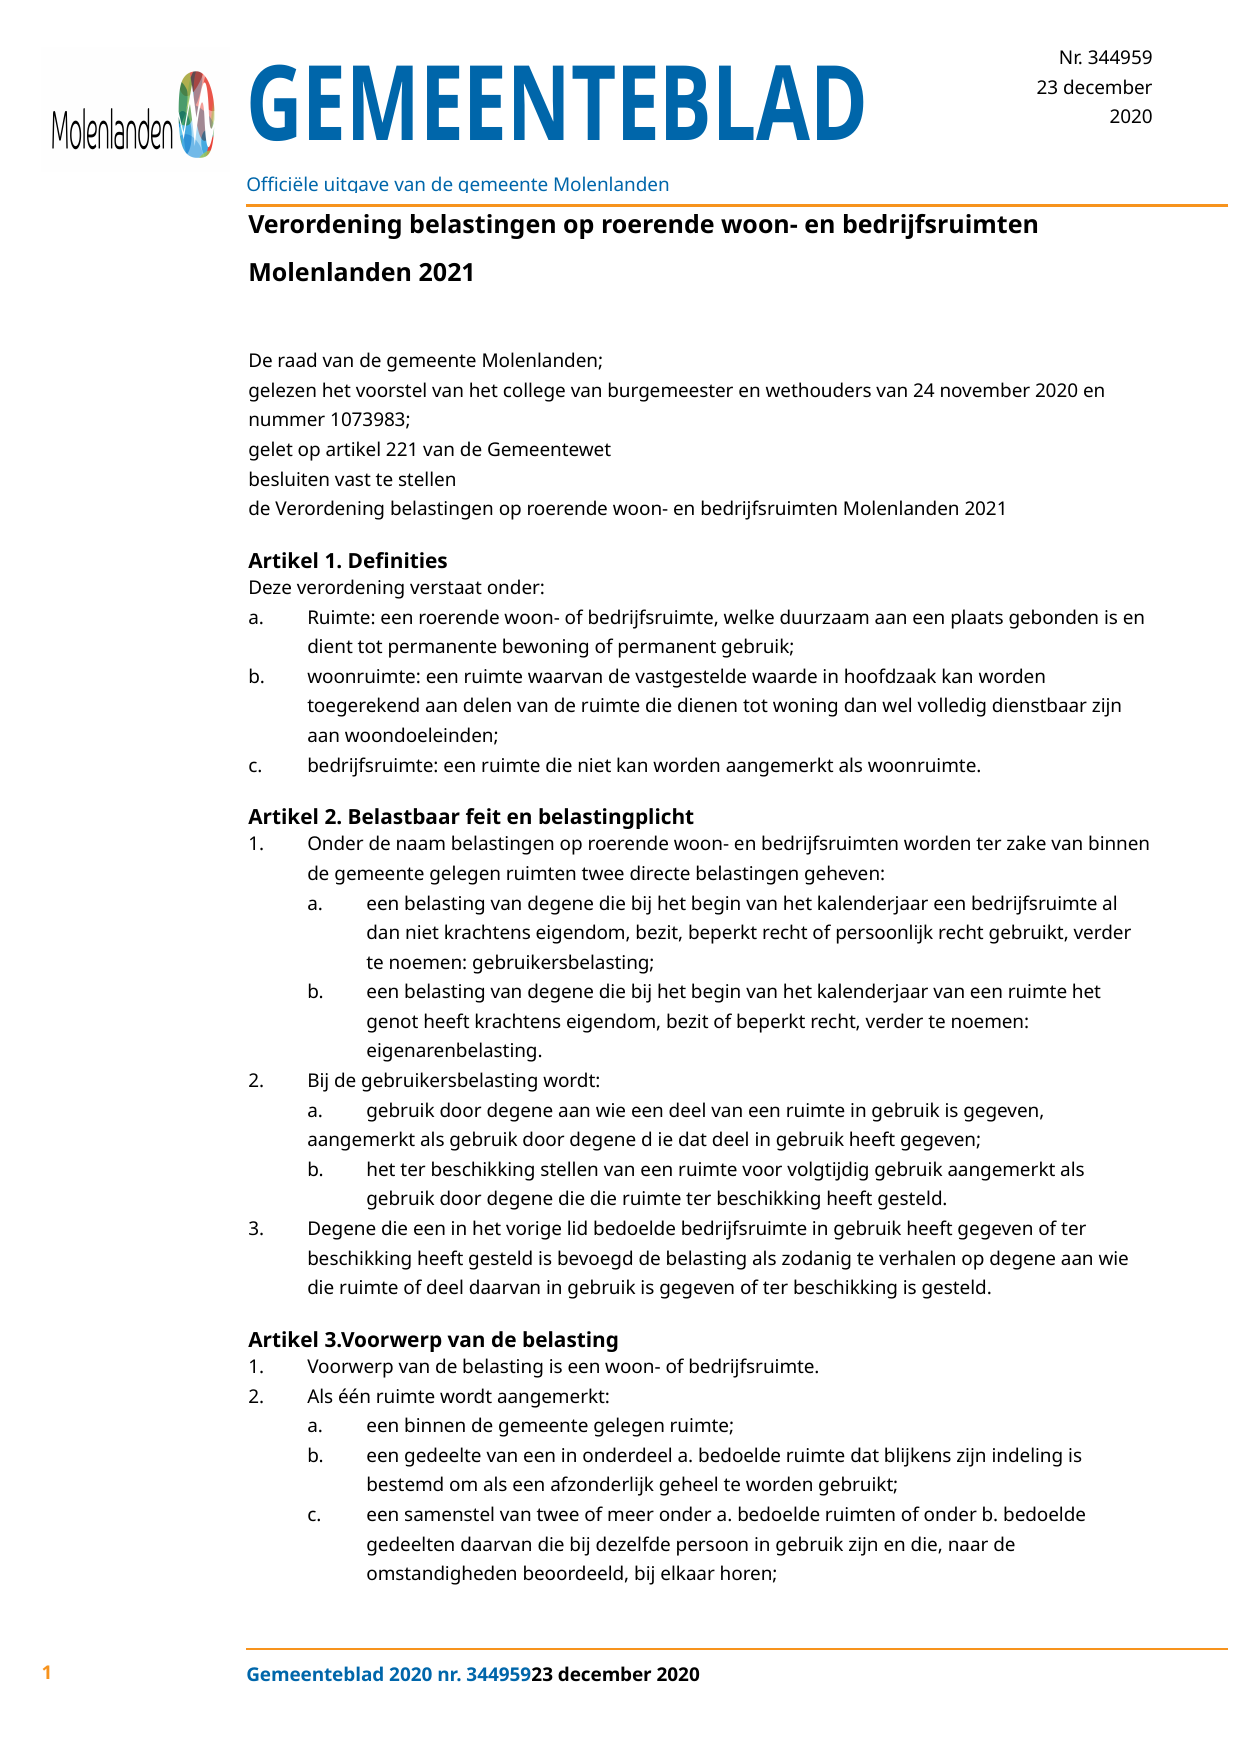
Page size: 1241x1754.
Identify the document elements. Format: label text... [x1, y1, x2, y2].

list Degene die een in het vorige lid bedoelde bedrijfsruimte in gebruik heeft gegeven of ter beschikking heeft gesteld is bevoegd de belasting als zodanig te verhalen op degene aan wie die ruimte of deel daarvan in gebruik is gegeven of ter beschikking is gesteld. [248, 1215, 1152, 1300]
text De raad van de gemeente Molenlanden; [248, 347, 1152, 373]
list een binnen de gemeente gelegen ruimte; [307, 1412, 1152, 1438]
text Artikel 3.Voorwerp van de belasting [248, 1325, 1152, 1353]
text de Verordening belastingen op roerende woon- en bedrijfsruimten Molenlanden 2021 [248, 495, 1152, 521]
text gelet op artikel 221 van de Gemeentewet [248, 436, 1152, 462]
list een belasting van degene die bij het begin van het kalenderjaar een bedrijfsruimte al dan niet krachtens eigendom, bezit, beperkt recht of persoonlijk recht gebruikt, verder te noemen: gebruikersbelasting; [307, 890, 1152, 975]
list een belasting van degene die bij het begin van het kalenderjaar van een ruimte het genot heeft krachtens eigendom, bezit of beperkt recht, verder te noemen: eigenarenbelasting. [307, 978, 1152, 1063]
list Als één ruimte wordt aangemerkt: [248, 1383, 1152, 1408]
list het ter beschikking stellen van een ruimte voor volgtijdig gebruik aangemerkt als gebruik door degene die die ruimte ter beschikking heeft gesteld. [307, 1156, 1152, 1211]
text Artikel 2. Belastbaar feit en belastingplicht [248, 802, 1152, 831]
list Ruimte: een roerende woon- of bedrijfsruimte, welke duurzaam aan een plaats gebonden is en dient tot permanente bewoning of permanent gebruik; [248, 604, 1152, 659]
list een samenstel van twee of meer onder a. bedoelde ruimten of onder b. bedoelde gedeelten daarvan die bij dezelfde persoon in gebruik zijn en die, naar de omstandigheden beoordeeld, bij elkaar horen; [307, 1501, 1152, 1586]
text gelezen het voorstel van het college van burgemeester en wethouders van 24 november 2020 en nummer 1073983; [248, 377, 1152, 432]
text Verordening belastingen op roerende woon- en bedrijfsruimten Molenlanden 2021 [248, 207, 1152, 288]
text Artikel 1. Definities [248, 546, 1152, 574]
list Onder de naam belastingen op roerende woon- en bedrijfsruimten worden ter zake van binnen de gemeente gelegen ruimten twee directe belastingen geheven: [248, 831, 1152, 886]
list woonruimte: een ruimte waarvan de vastgestelde waarde in hoofdzaak kan worden toegerekend aan delen van de ruimte die dienen tot woning dan wel volledig dienstbaar zijn aan woondoeleinden; [248, 663, 1152, 748]
picture [41, 47, 231, 172]
list bedrijfsruimte: een ruimte die niet kan worden aangemerkt als woonruimte. [248, 752, 1152, 777]
text besluiten vast te stellen [248, 466, 1152, 492]
list Voorwerp van de belasting is een woon- of bedrijfsruimte. [248, 1353, 1152, 1379]
text Deze verordening verstaat onder: [248, 574, 1152, 600]
list gebruik door degene aan wie een deel van een ruimte in gebruik is gegeven, [307, 1097, 1152, 1123]
list een gedeelte van een in onderdeel a. bedoelde ruimte dat blijkens zijn indeling is bestemd om als een afzonderlijk geheel te worden gebruikt; [307, 1442, 1152, 1497]
list aangemerkt als gebruik door degene d ie dat deel in gebruik heeft gegeven; [248, 1126, 1152, 1152]
list Bij de gebruikersbelasting wordt: [248, 1067, 1152, 1093]
